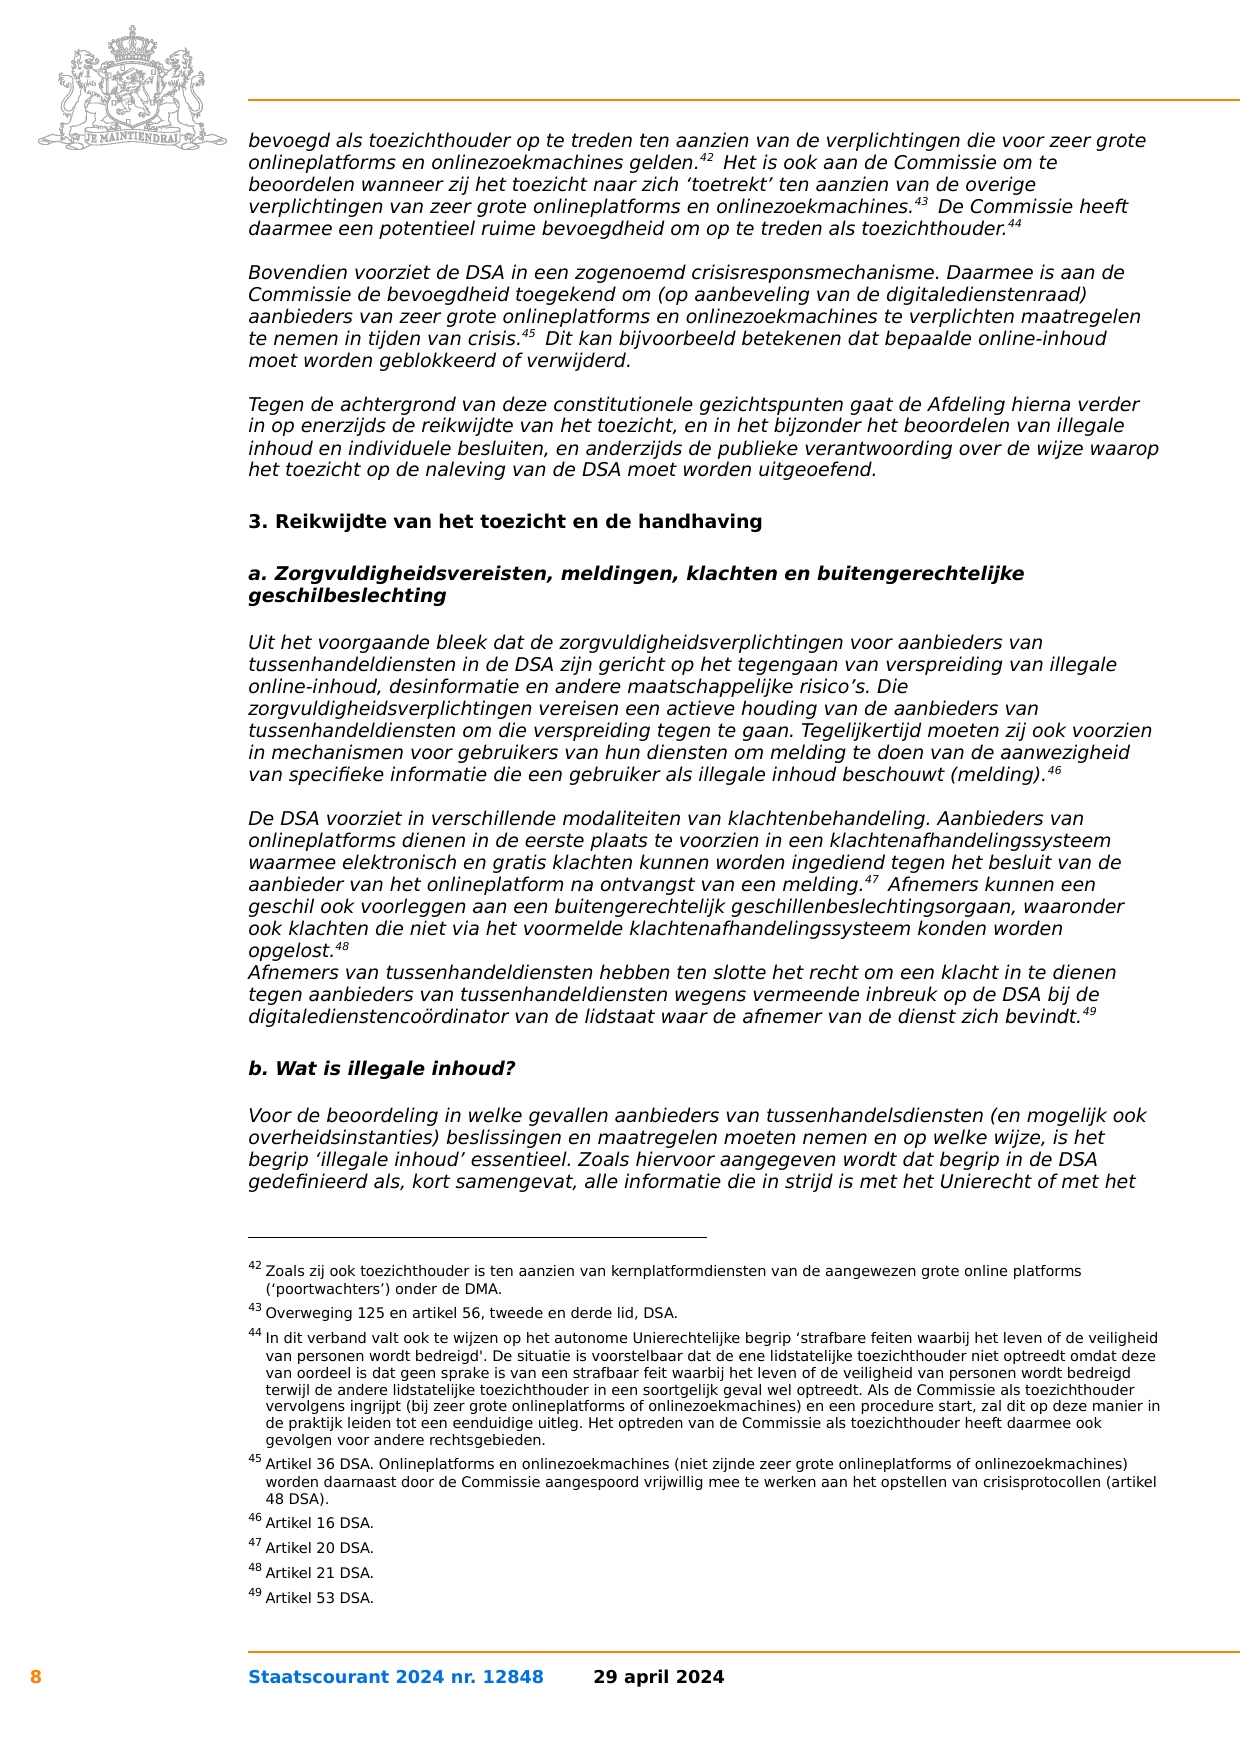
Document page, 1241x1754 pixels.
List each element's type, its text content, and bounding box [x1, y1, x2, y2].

text Artikel 21 DSA. [248, 1561, 1163, 1583]
text Artikel 36 DSA. Onlineplatforms en onlinezoekmachines (niet zijnde zeer grote onlineplatforms of onlinezoekmachines) worden daarnaast door de Commissie aangespoord vrijwillig mee te werken aan het opstellen van crisisprotocollen (artikel 48 DSA). [248, 1452, 1163, 1508]
text Tegen de achtergrond van deze constitutionele gezichtspunten gaat de Afdeling hierna verder in op enerzijds de reikwijdte van het toezicht, en in het bijzonder het beoordelen van illegale inhoud en individuele besluiten, en anderzijds de publieke verantwoording over de wijze waarop het toezicht op de naleving van de DSA moet worden uitgeoefend. [248, 393, 1163, 481]
text In dit verband valt ook te wijzen op het autonome Unierechtelijke begrip ‘strafbare feiten waarbij het leven of de veiligheid van personen wordt bedreigd'. De situatie is voorstelbaar dat de ene lidstatelijke toezichthouder niet optreedt omdat deze van oordeel is dat geen sprake is van een strafbaar feit waarbij het leven of de veiligheid van personen wordt bedreigd terwijl de andere lidstatelijke toezichthouder in een soortgelijk geval wel optreedt. Als de Commissie als toezichthouder vervolgens ingrijpt (bij zeer grote onlineplatforms of onlinezoekmachines) en een procedure start, zal dit op deze manier in de praktijk leiden tot een eenduidige uitleg. Het optreden van de Commissie als toezichthouder heeft daarmee ook gevolgen voor andere rechtsgebieden. [248, 1326, 1163, 1449]
subtitle b. Wat is illegale inhoud? [248, 1058, 1163, 1080]
text Artikel 16 DSA. [248, 1511, 1163, 1533]
text Zoals zij ook toezichthouder is ten aanzien van kernplatformdiensten van de aangewezen grote online platforms (‘poortwachters’) onder de DMA. [248, 1259, 1163, 1298]
text Bovendien voorziet de DSA in een zogenoemd crisisresponsmechanisme. Daarmee is aan de Commissie de bevoegdheid toegekend om (op aanbeveling van de digitaledienstenraad) aanbieders van zeer grote onlineplatforms en onlinezoekmachines te verplichten maatregelen te nemen in tijden van crisis. Dit kan bijvoorbeeld betekenen dat bepaalde online-inhoud moet worden geblokkeerd of verwijderd. [248, 262, 1163, 372]
picture [38, 25, 227, 150]
text De DSA voorziet in verschillende modaliteiten van klachtenbehandeling. Aanbieders van onlineplatforms dienen in de eerste plaats te voorzien in een klachtenafhandelingssysteem waarmee elektronisch en gratis klachten kunnen worden ingediend tegen het besluit van de aanbieder van het onlineplatform na ontvangst van een melding. Afnemers kunnen een geschil ook voorleggen aan een buitengerechtelijk geschillenbeslechtingsorgaan, waaronder ook klachten die niet via het voormelde klachtenafhandelingssysteem konden worden opgelost. [248, 808, 1163, 962]
text Overweging 125 en artikel 56, tweede en derde lid, DSA. [248, 1301, 1163, 1323]
text Artikel 53 DSA. [248, 1586, 1163, 1608]
text Artikel 20 DSA. [248, 1536, 1163, 1558]
text Uit het voorgaande bleek dat de zorgvuldigheidsverplichtingen voor aanbieders van tussenhandeldiensten in de DSA zijn gericht op het tegengaan van verspreiding van illegale online-inhoud, desinformatie en andere maatschappelijke risico’s. Die zorgvuldigheidsverplichtingen vereisen een actieve houding van de aanbieders van tussenhandeldiensten om die verspreiding tegen te gaan. Tegelijkertijd moeten zij ook voorzien in mechanismen voor gebruikers van hun diensten om melding te doen van de aanwezigheid van specifieke informatie die een gebruiker als illegale inhoud beschouwt (melding). [248, 632, 1163, 786]
text bevoegd als toezichthouder op te treden ten aanzien van de verplichtingen die voor zeer grote onlineplatforms en onlinezoekmachines gelden. Het is ook aan de Commissie om te beoordelen wanneer zij het toezicht naar zich ‘toetrekt’ ten aanzien van de overige verplichtingen van zeer grote onlineplatforms en onlinezoekmachines. De Commissie heeft daarmee een potentieel ruime bevoegdheid om op te treden als toezichthouder. [248, 130, 1163, 240]
text Voor de beoordeling in welke gevallen aanbieders van tussenhandelsdiensten (en mogelijk ook overheidsinstanties) beslissingen en maatregelen moeten nemen en op welke wijze, is het begrip ‘illegale inhoud’ essentieel. Zoals hiervoor aangegeven wordt dat begrip in de DSA gedefinieerd als, kort samengevat, alle informatie die in strijd is met het Unierecht of met het [248, 1105, 1163, 1193]
subtitle a. Zorgvuldigheidsvereisten, meldingen, klachten en buitengerechtelijke geschilbeslechting [248, 563, 1163, 607]
text Afnemers van tussenhandeldiensten hebben ten slotte het recht om een klacht in te dienen tegen aanbieders van tussenhandeldiensten wegens vermeende inbreuk op de DSA bij de digitaledienstencoördinator van de lidstaat waar de afnemer van de dienst zich bevindt. [248, 962, 1163, 1028]
subtitle 3. Reikwijdte van het toezicht en de handhaving [248, 511, 1163, 533]
